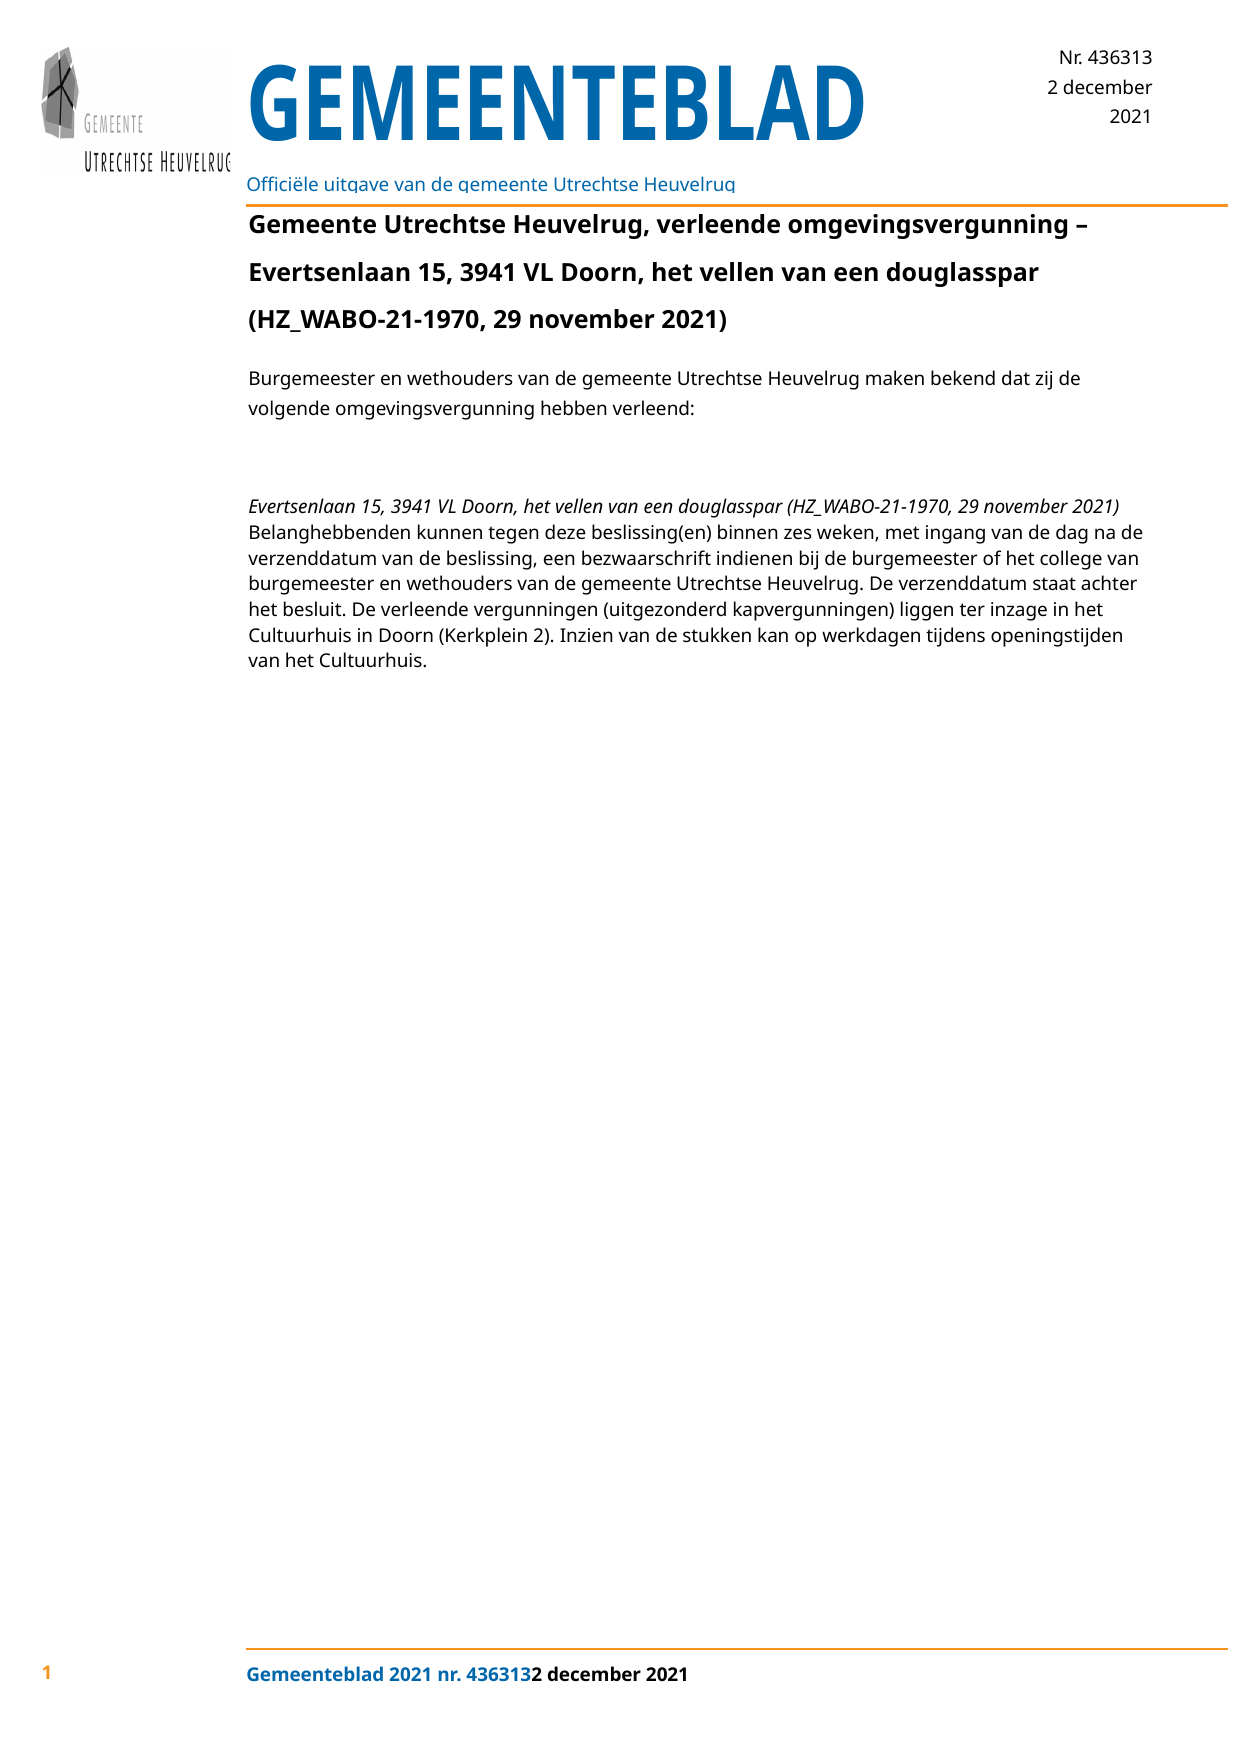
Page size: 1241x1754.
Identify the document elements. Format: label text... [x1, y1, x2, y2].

picture [41, 47, 231, 172]
text Burgemeester en wethouders van de gemeente Utrechtse Heuvelrug maken bekend dat zij de volgende omgevingsvergunning hebben verleend: [248, 366, 1152, 421]
text Evertsenlaan 15, 3941 VL Doorn, het vellen van een douglasspar (HZ_WABO-21-1970, 29 november 2021) [248, 493, 1152, 519]
text Belanghebbenden kunnen tegen deze beslissing(en) binnen zes weken, met ingang van de dag na de verzenddatum van de beslissing, een bezwaarschrift indienen bij de burgemeester of het college van burgemeester en wethouders van de gemeente Utrechtse Heuvelrug. De verzenddatum staat achter het besluit. De verleende vergunningen (uitgezonderd kapvergunningen) liggen ter inzage in het Cultuurhuis in Doorn (Kerkplein 2). Inzien van de stukken kan op werkdagen tijdens openingstijden van het Cultuurhuis. [248, 519, 1152, 673]
text Gemeente Utrechtse Heuvelrug, verleende omgevingsvergunning – Evertsenlaan 15, 3941 VL Doorn, het vellen van een douglasspar (HZ_WABO-21-1970, 29 november 2021) [248, 207, 1152, 336]
